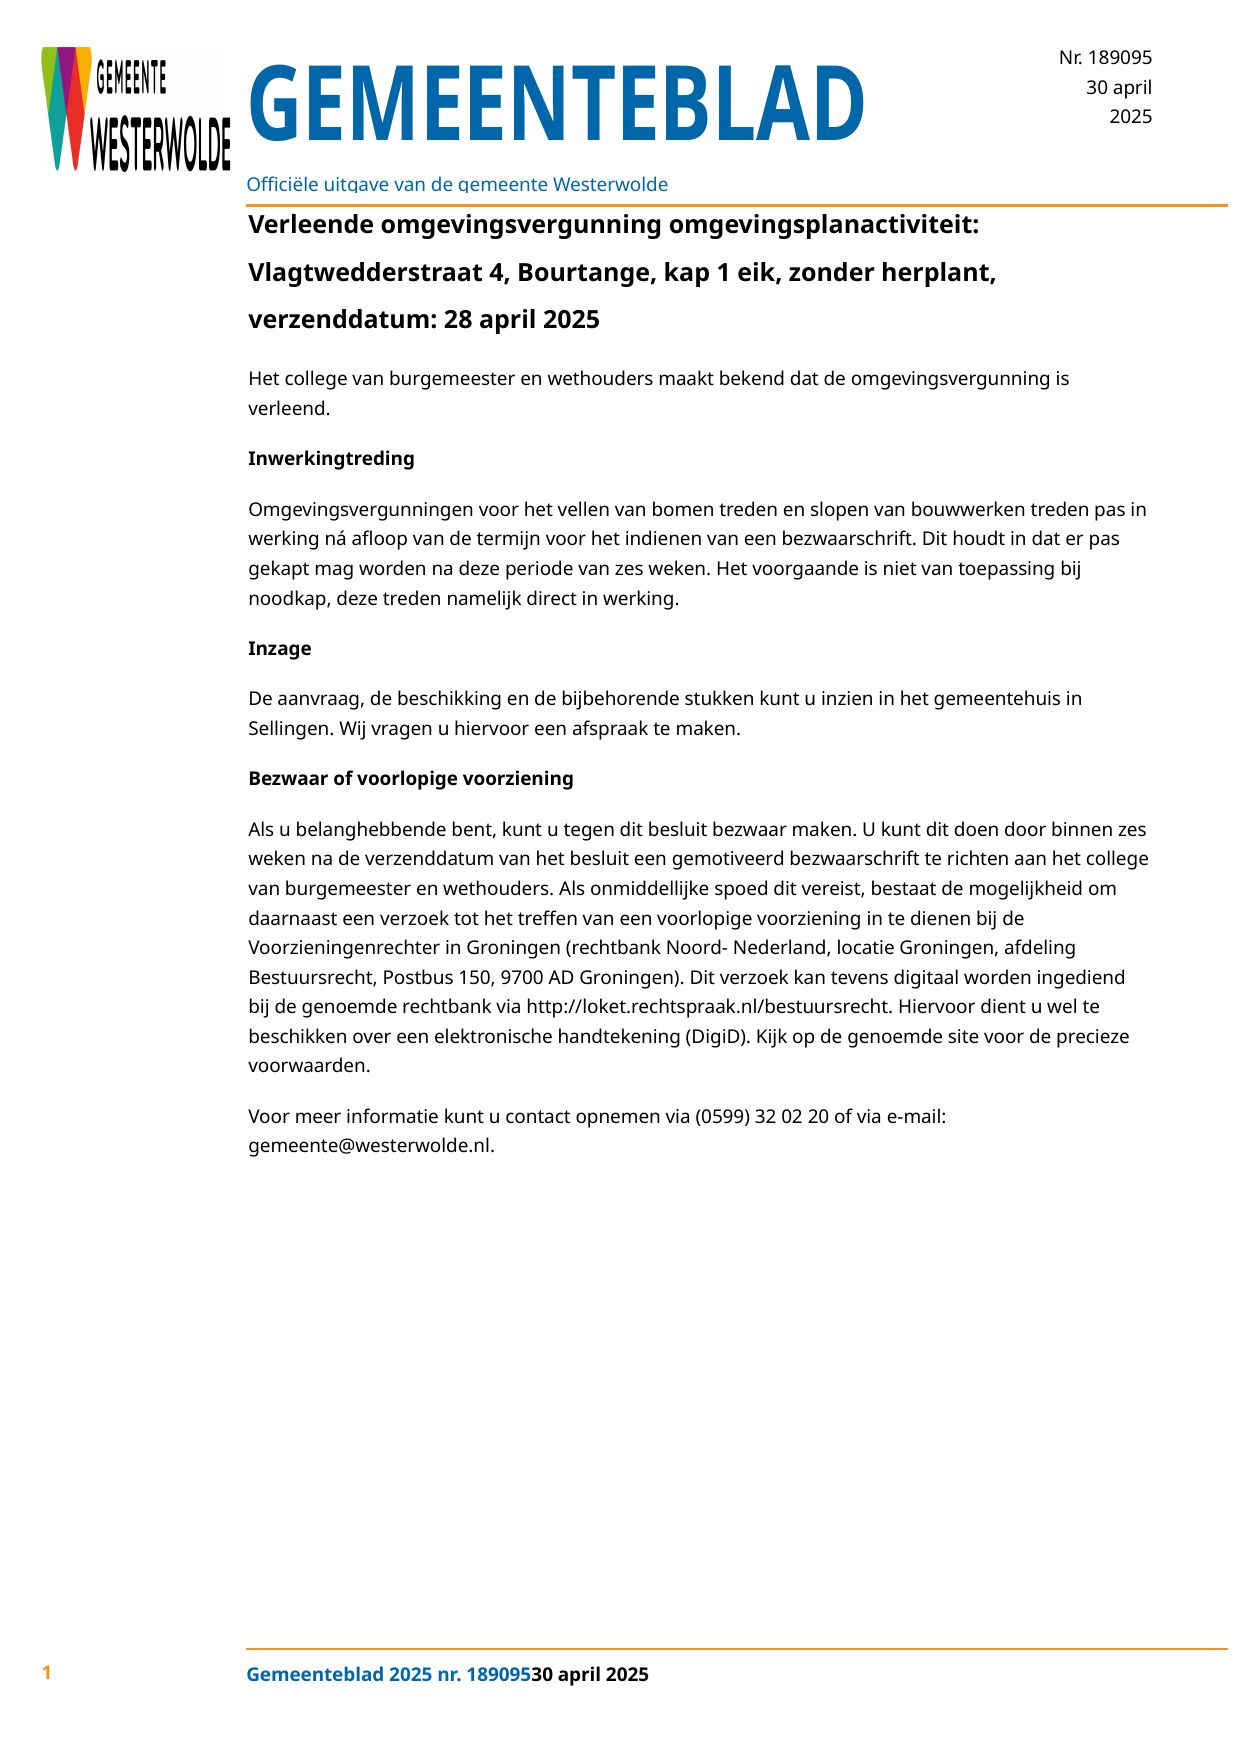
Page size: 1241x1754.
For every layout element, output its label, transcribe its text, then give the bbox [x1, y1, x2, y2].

picture [41, 47, 231, 172]
text Bezwaar of voorlopige voorziening [248, 766, 1152, 791]
text Als u belanghebbende bent, kunt u tegen dit besluit bezwaar maken. U kunt dit doen door binnen zes weken na de verzenddatum van het besluit een gemotiveerd bezwaarschrift te richten aan het college van burgemeester en wethouders. Als onmiddellijke spoed dit vereist, bestaat de mogelijkheid om daarnaast een verzoek tot het treffen van een voorlopige voorziening in te dienen bij de Voorzieningenrechter in Groningen (rechtbank Noord- Nederland, locatie Groningen, afdeling Bestuursrecht, Postbus 150, 9700 AD Groningen). Dit verzoek kan tevens digitaal worden ingediend bij de genoemde rechtbank via http://loket.rechtspraak.nl/bestuursrecht. Hiervoor dient u wel te beschikken over een elektronische handtekening (DigiD). Kijk op de genoemde site voor de precieze voorwaarden. [248, 816, 1152, 1078]
text De aanvraag, de beschikking en de bijbehorende stukken kunt u inzien in het gemeentehuis in Sellingen. Wij vragen u hiervoor een afspraak te maken. [248, 686, 1152, 741]
text Voor meer informatie kunt u contact opnemen via (0599) 32 02 20 of via e-mail: gemeente@westerwolde.nl. [248, 1103, 1152, 1158]
text Verleende omgevingsvergunning omgevingsplanactiviteit: Vlagtwedderstraat 4, Bourtange, kap 1 eik, zonder herplant, verzenddatum: 28 april 2025 [248, 207, 1152, 336]
text Omgevingsvergunningen voor het vellen van bomen treden en slopen van bouwwerken treden pas in werking ná afloop van de termijn voor het indienen van een bezwaarschrift. Dit houdt in dat er pas gekapt mag worden na deze periode van zes weken. Het voorgaande is niet van toepassing bij noodkap, deze treden namelijk direct in werking. [248, 496, 1152, 610]
text Inzage [248, 635, 1152, 661]
text Inwerkingtreding [248, 446, 1152, 471]
text Het college van burgemeester en wethouders maakt bekend dat de omgevingsvergunning is verleend. [248, 366, 1152, 421]
